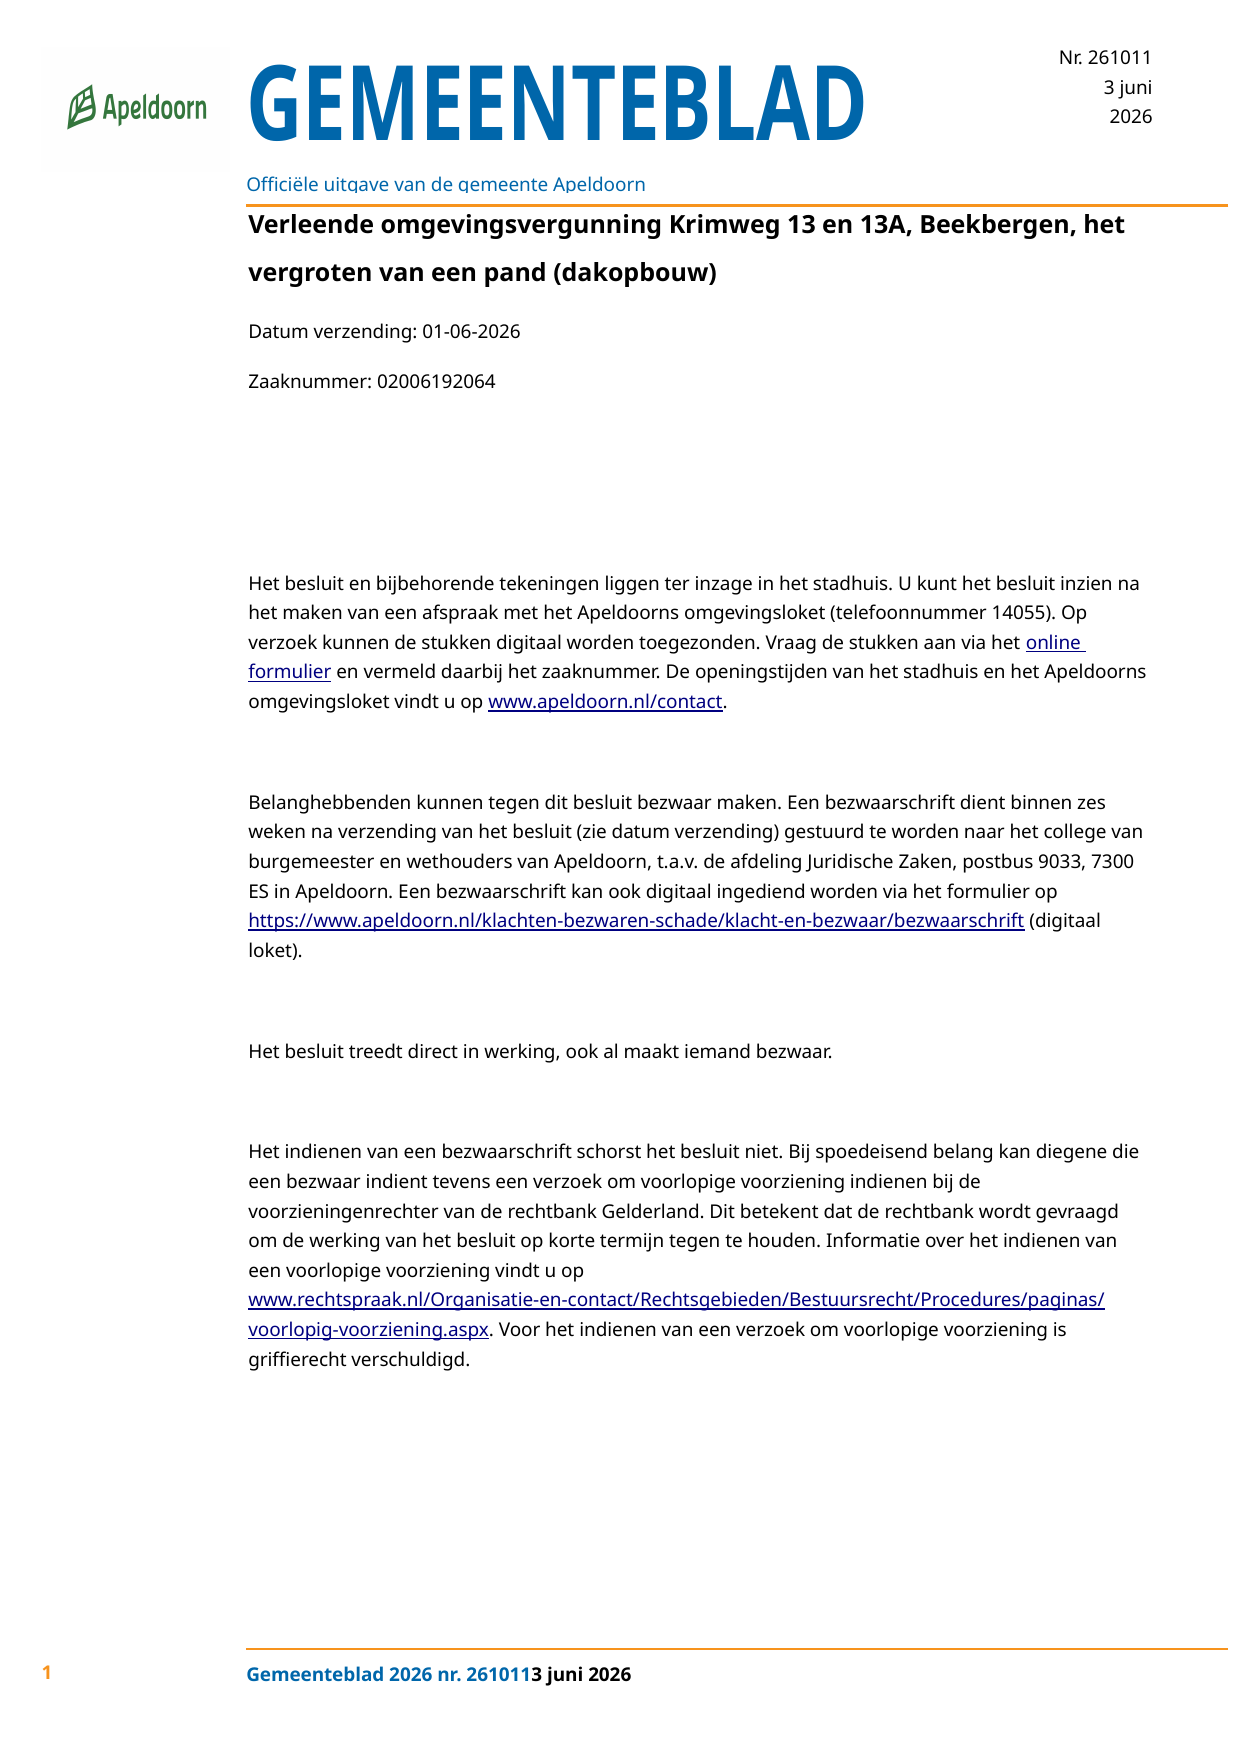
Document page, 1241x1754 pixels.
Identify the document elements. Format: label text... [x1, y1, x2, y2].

text Datum verzending: 01-06-2026 [248, 318, 1152, 344]
text Het besluit en bijbehorende tekeningen liggen ter inzage in het stadhuis. U kunt het besluit inzien na het maken van een afspraak met het Apeldoorns omgevingsloket (telefoonnummer 14055). Op verzoek kunnen de stukken digitaal worden toegezonden. Vraag de stukken aan via het online formulier en vermeld daarbij het zaaknummer. De openingstijden van het stadhuis en het Apeldoorns omgevingsloket vindt u op www.apeldoorn.nl/contact. [248, 570, 1152, 714]
text Belanghebbenden kunnen tegen dit besluit bezwaar maken. Een bezwaarschrift dient binnen zes weken na verzending van het besluit (zie datum verzending) gestuurd te worden naar het college van burgemeester en wethouders van Apeldoorn, t.a.v. de afdeling Juridische Zaken, postbus 9033, 7300 ES in Apeldoorn. Een bezwaarschrift kan ook digitaal ingediend worden via het formulier op https://www.apeldoorn.nl/klachten-bezwaren-schade/klacht-en-bezwaar/bezwaarschrift (digitaal loket). [248, 789, 1152, 963]
text Het besluit treedt direct in werking, ook al maakt iemand bezwaar. [248, 1038, 1152, 1064]
picture [41, 47, 231, 172]
text Zaaknummer: 02006192064 [248, 368, 1152, 394]
text Het indienen van een bezwaarschrift schorst het besluit niet. Bij spoedeisend belang kan diegene die een bezwaar indient tevens een verzoek om voorlopige voorziening indienen bij de voorzieningenrechter van de rechtbank Gelderland. Dit betekent dat de rechtbank wordt gevraagd om de werking van het besluit op korte termijn tegen te houden. Informatie over het indienen van een voorlopige voorziening vindt u op www.rechtspraak.nl/Organisatie-en-contact/Rechtsgebieden/Bestuursrecht/Procedures/paginas/voorlopig-voorziening.aspx. Voor het indienen van een verzoek om voorlopige voorziening is griffierecht verschuldigd. [248, 1139, 1152, 1372]
text Verleende omgevingsvergunning Krimweg 13 en 13A, Beekbergen, het vergroten van een pand (dakopbouw) [248, 207, 1152, 288]
